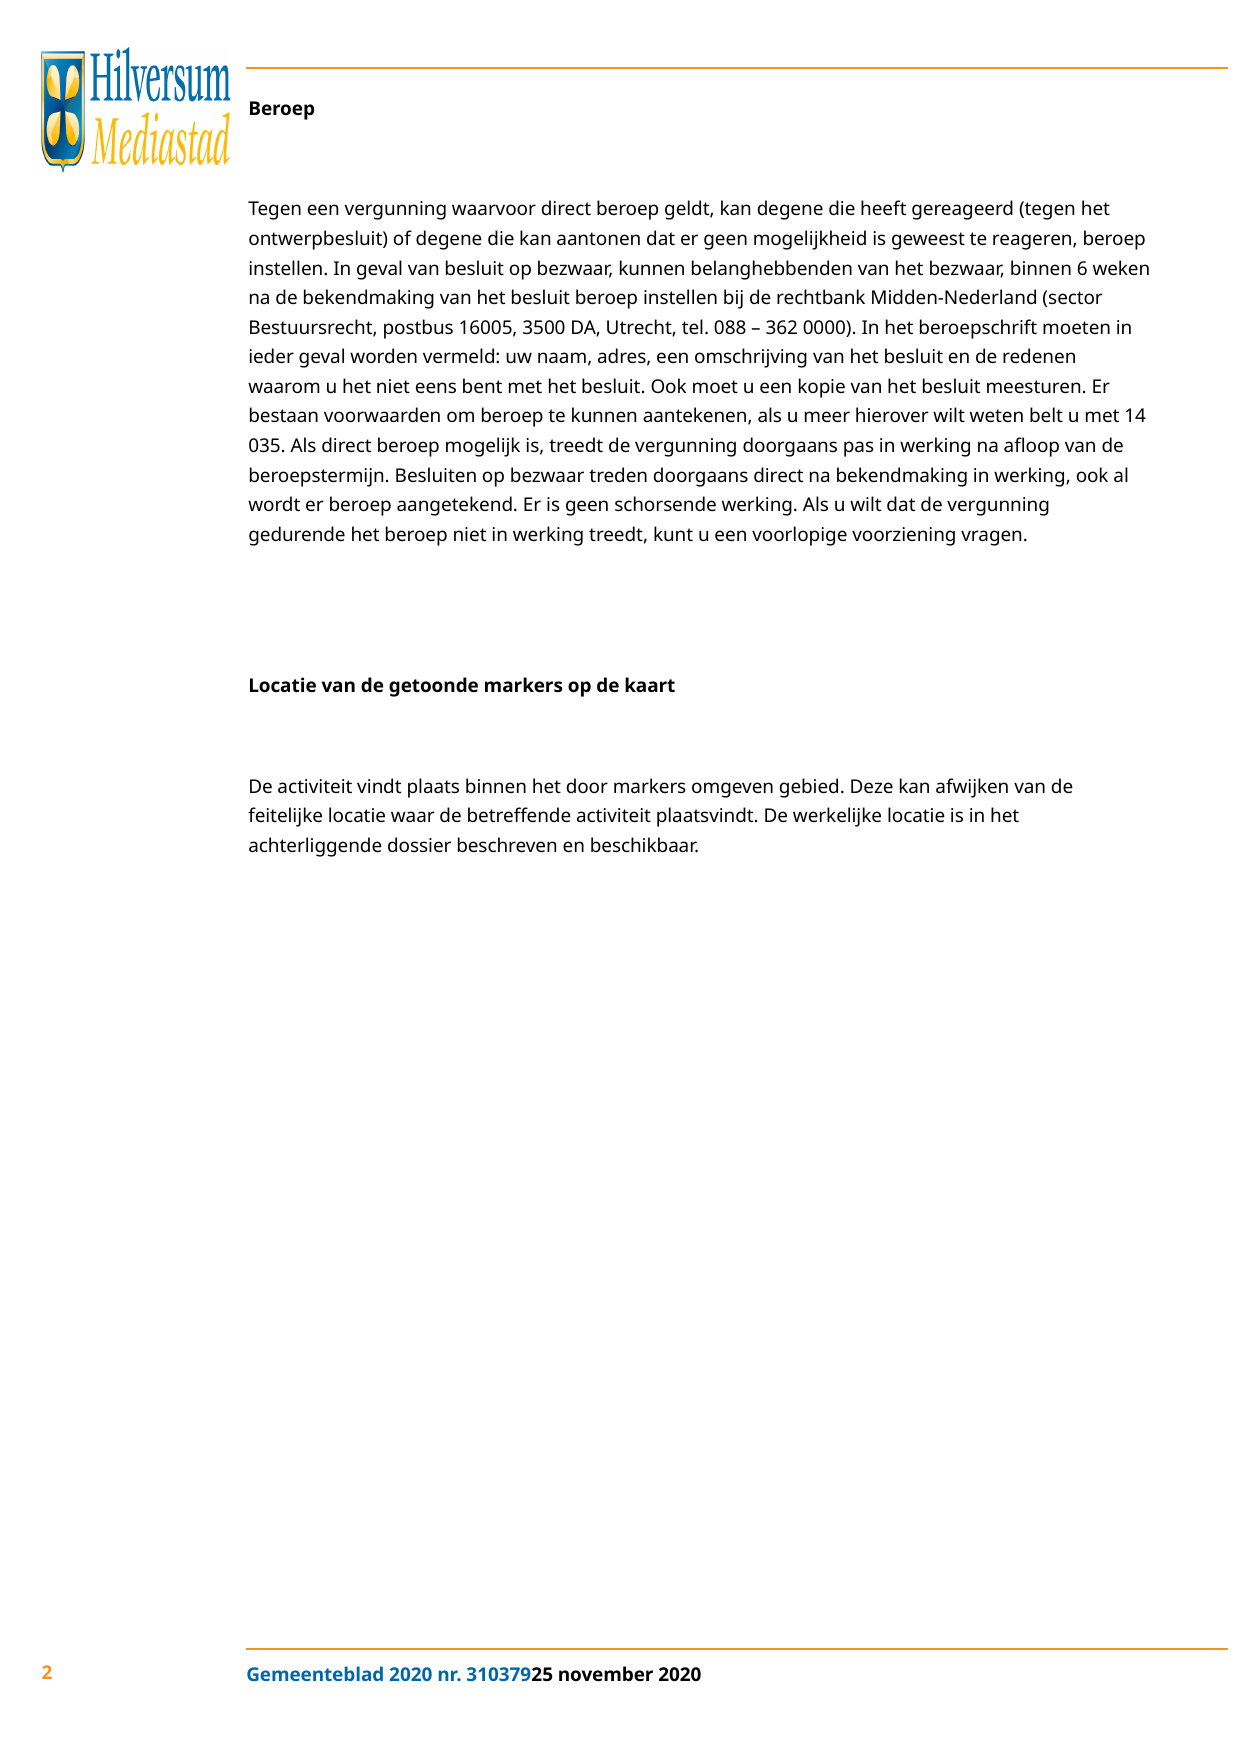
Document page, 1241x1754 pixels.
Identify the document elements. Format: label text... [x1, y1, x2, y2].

text De activiteit vindt plaats binnen het door markers omgeven gebied. Deze kan afwijken van de feitelijke locatie waar de betreffende activiteit plaatsvindt. De werkelijke locatie is in het achterliggende dossier beschreven en beschikbaar. [248, 773, 1152, 858]
text Beroep [248, 95, 1152, 121]
picture [41, 47, 231, 172]
text Tegen een vergunning waarvoor direct beroep geldt, kan degene die heeft gereageerd (tegen het ontwerpbesluit) of degene die kan aantonen dat er geen mogelijkheid is geweest te reageren, beroep instellen. In geval van besluit op bezwaar, kunnen belanghebbenden van het bezwaar, binnen 6 weken na de bekendmaking van het besluit beroep instellen bij de rechtbank Midden-Nederland (sector Bestuursrecht, postbus 16005, 3500 DA, Utrecht, tel. 088 – 362 0000). In het beroepschrift moeten in ieder geval worden vermeld: uw naam, adres, een omschrijving van het besluit en de redenen waarom u het niet eens bent met het besluit. Ook moet u een kopie van het besluit meesturen. Er bestaan voorwaarden om beroep te kunnen aantekenen, als u meer hierover wilt weten belt u met 14 035. Als direct beroep mogelijk is, treedt de vergunning doorgaans pas in werking na afloop van de beroepstermijn. Besluiten op bezwaar treden doorgaans direct na bekendmaking in werking, ook al wordt er beroep aangetekend. Er is geen schorsende werking. Als u wilt dat de vergunning gedurende het beroep niet in werking treedt, kunt u een voorlopige voorziening vragen. [248, 196, 1152, 547]
text Locatie van de getoonde markers op de kaart [248, 672, 1152, 698]
